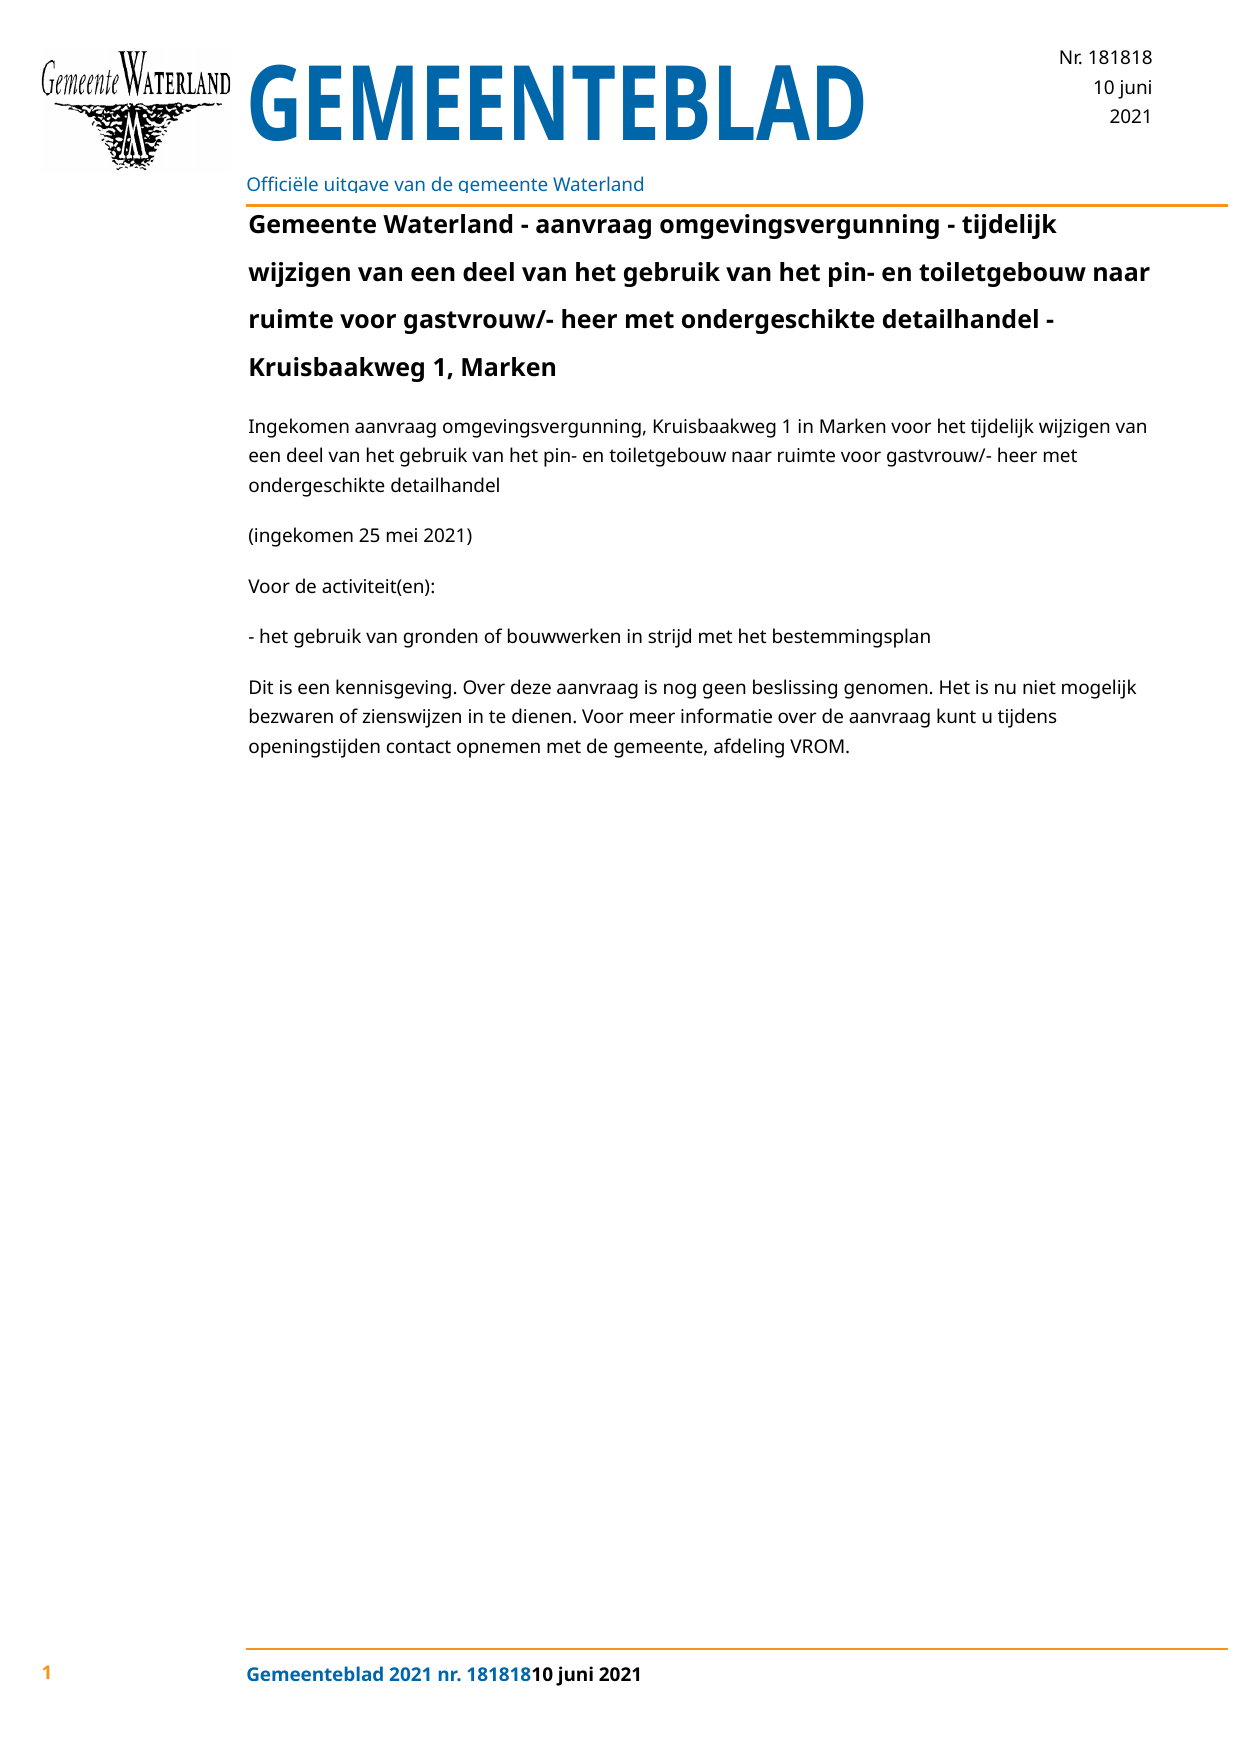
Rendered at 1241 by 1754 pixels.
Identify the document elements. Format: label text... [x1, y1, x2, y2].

text Voor de activiteit(en): [248, 573, 1152, 599]
text Ingekomen aanvraag omgevingsvergunning, Kruisbaakweg 1 in Marken voor het tijdelijk wijzigen van een deel van het gebruik van het pin- en toiletgebouw naar ruimte voor gastvrouw/- heer met ondergeschikte detailhandel [248, 413, 1152, 498]
picture [41, 47, 231, 172]
text Dit is een kennisgeving. Over deze aanvraag is nog geen beslissing genomen. Het is nu niet mogelijk bezwaren of zienswijzen in te dienen. Voor meer informatie over de aanvraag kunt u tijdens openingstijden contact opnemen met de gemeente, afdeling VROM. [248, 674, 1152, 759]
text (ingekomen 25 mei 2021) [248, 523, 1152, 548]
text Gemeente Waterland - aanvraag omgevingsvergunning - tijdelijk wijzigen van een deel van het gebruik van het pin- en toiletgebouw naar ruimte voor gastvrouw/- heer met ondergeschikte detailhandel - Kruisbaakweg 1, Marken [248, 207, 1152, 384]
text - het gebruik van gronden of bouwwerken in strijd met het bestemmingsplan [248, 623, 1152, 649]
